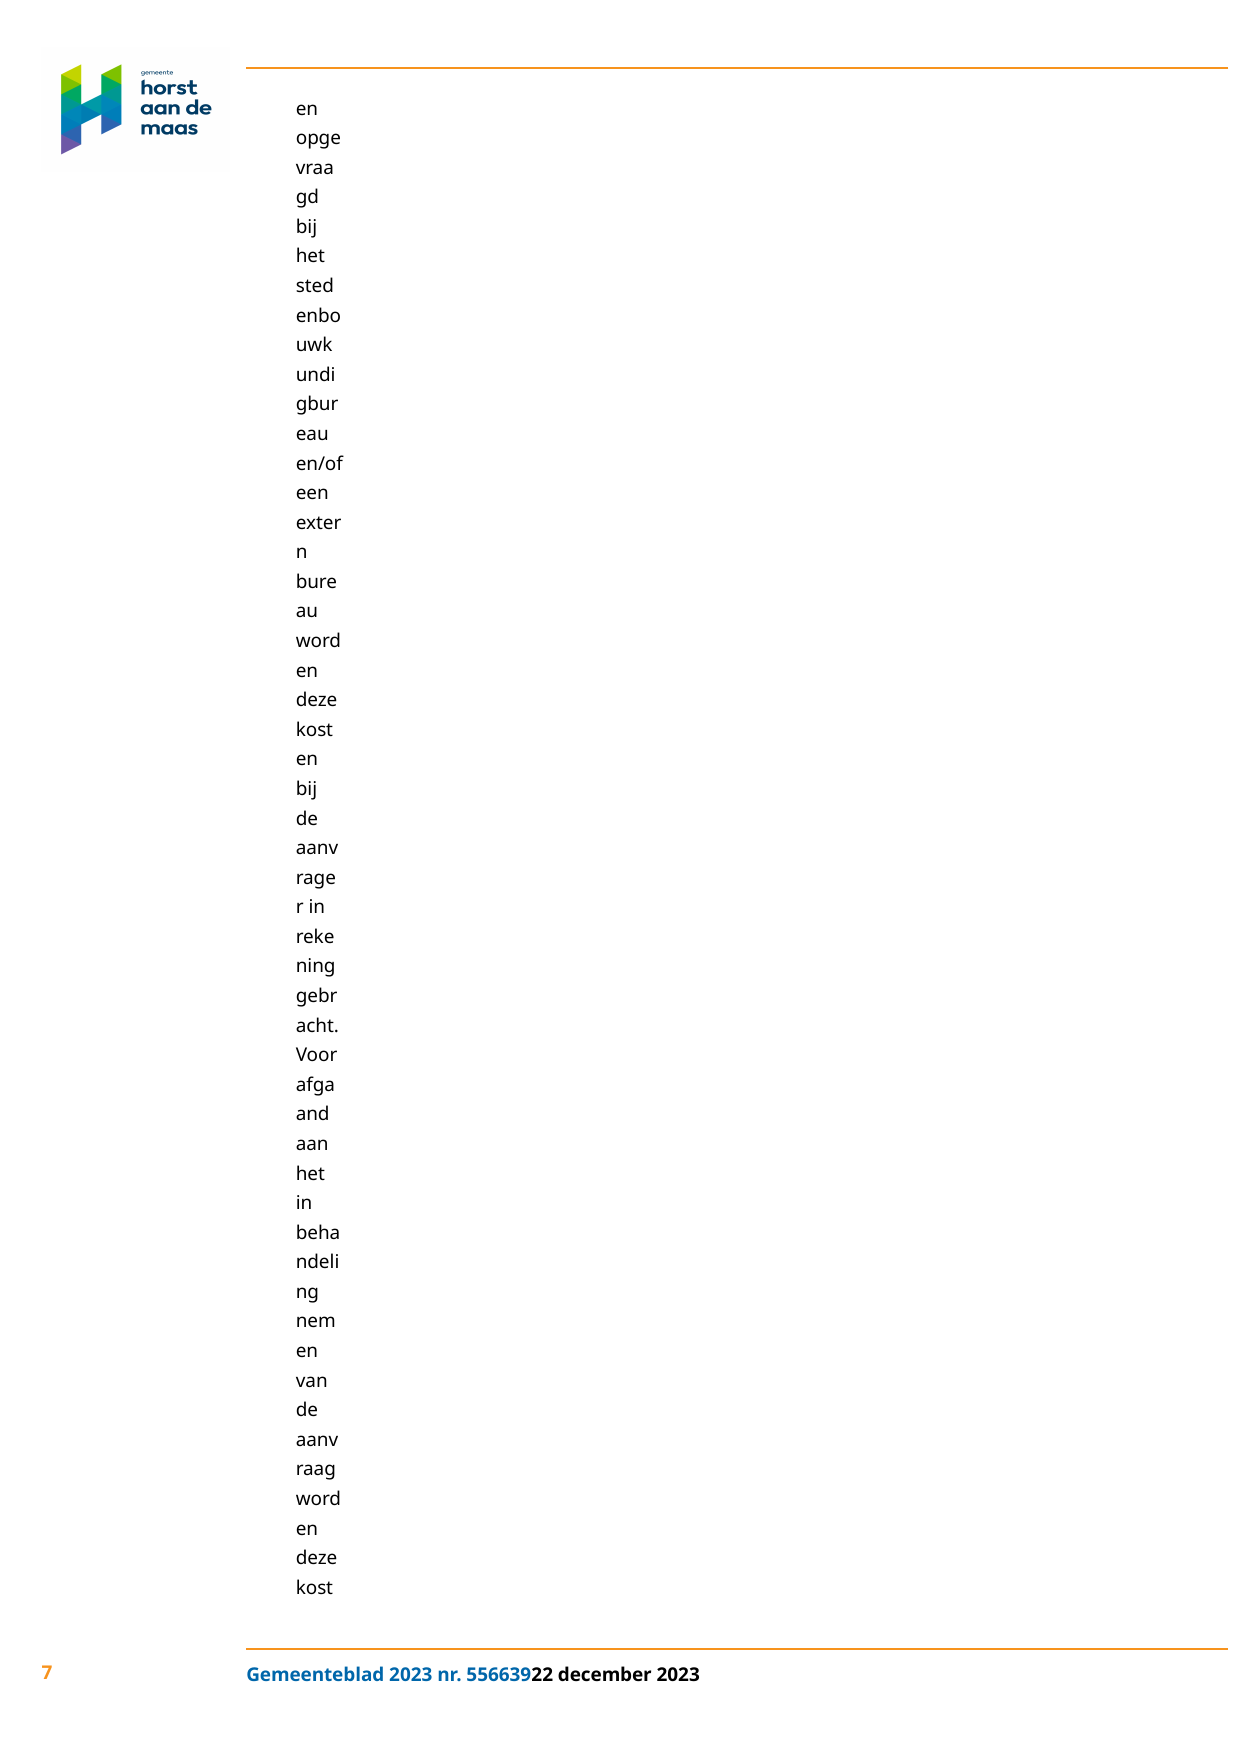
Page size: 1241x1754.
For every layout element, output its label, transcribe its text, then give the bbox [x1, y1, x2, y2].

table_cell [248, 95, 296, 1600]
table_cell en opgevraagd bij het stedenbouwkundigbureau en/of een extern bureau worden deze kosten bij de aanvrager in rekening gebracht. Voorafgaand aan het in behandeling nemen van de aanvraag worden deze kost [296, 95, 343, 1600]
picture [41, 47, 231, 172]
table_cell [343, 95, 391, 1600]
